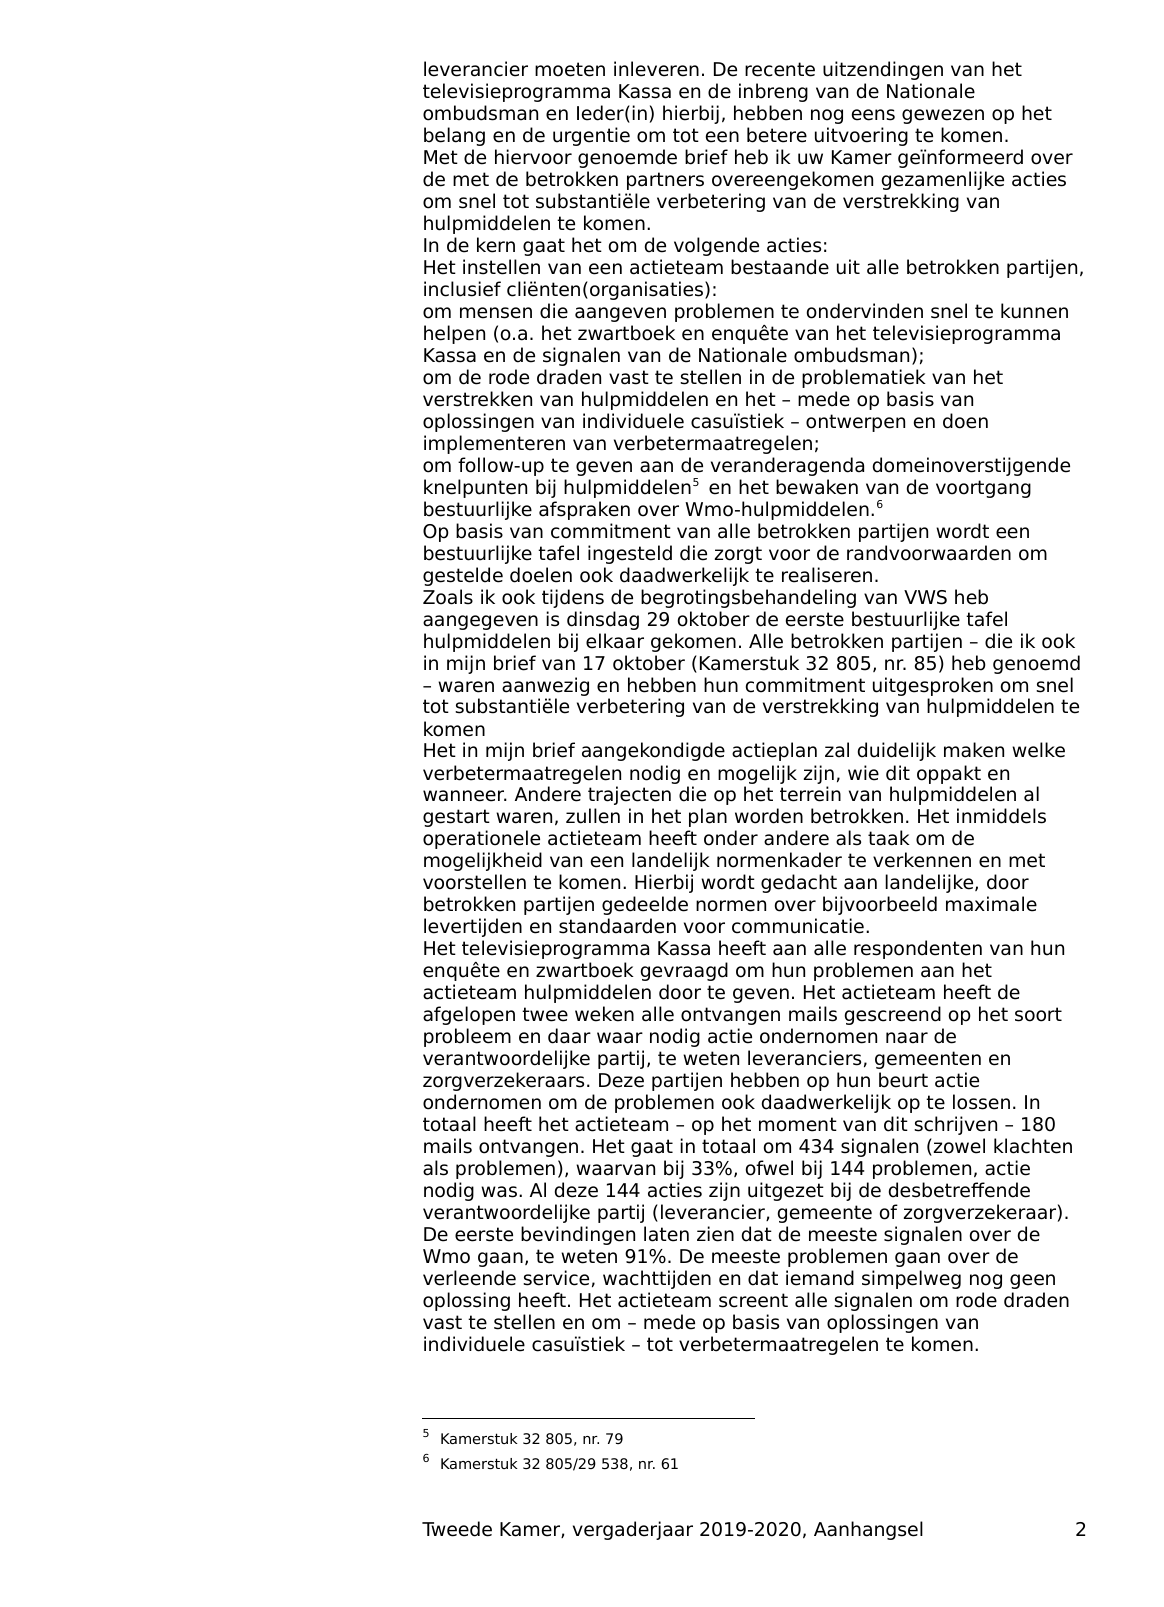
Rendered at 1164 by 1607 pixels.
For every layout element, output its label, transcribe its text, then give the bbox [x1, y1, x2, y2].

text om mensen die aangeven problemen te ondervinden snel te kunnen helpen (o.a. het zwartboek en enquête van het televisieprogramma Kassa en de signalen van de Nationale ombudsman); [422, 301, 1087, 367]
text In de kern gaat het om de volgende acties: [422, 235, 1087, 257]
text Kamerstuk 32 805/29 538, nr. 61 [422, 1452, 1087, 1474]
text Het televisieprogramma Kassa heeft aan alle respondenten van hun enquête en zwartboek gevraagd om hun problemen aan het actieteam hulpmiddelen door te geven. Het actieteam heeft de afgelopen twee weken alle ontvangen mails gescreend op het soort probleem en daar waar nodig actie ondernomen naar de verantwoordelijke partij, te weten leveranciers, gemeenten en zorgverzekeraars. Deze partijen hebben op hun beurt actie ondernomen om de problemen ook daadwerkelijk op te lossen. In totaal heeft het actieteam – op het moment van dit schrijven – 180 mails ontvangen. Het gaat in totaal om 434 signalen (zowel klachten als problemen), waarvan bij 33%, ofwel bij 144 problemen, actie nodig was. Al deze 144 acties zijn uitgezet bij de desbetreffende verantwoordelijke partij (leverancier, gemeente of zorgverzekeraar). De eerste bevindingen laten zien dat de meeste signalen over de Wmo gaan, te weten 91%. De meeste problemen gaan over de verleende service, wachttijden en dat iemand simpelweg nog geen oplossing heeft. Het actieteam screent alle signalen om rode draden vast te stellen en om – mede op basis van oplossingen van individuele casuïstiek – tot verbetermaatregelen te komen. [422, 938, 1087, 1356]
text Kamerstuk 32 805, nr. 79 [422, 1427, 1087, 1449]
text Zoals ik ook tijdens de begrotingsbehandeling van VWS heb aangegeven is dinsdag 29 oktober de eerste bestuurlijke tafel hulpmiddelen bij elkaar gekomen. Alle betrokken partijen – die ik ook in mijn brief van 17 oktober (Kamerstuk 32 805, nr. 85) heb genoemd – waren aanwezig en hebben hun commitment uitgesproken om snel tot substantiële verbetering van de verstrekking van hulpmiddelen te komen [422, 587, 1087, 740]
text Het instellen van een actieteam bestaande uit alle betrokken partijen, inclusief cliënten(organisaties): [422, 257, 1087, 301]
text Op basis van commitment van alle betrokken partijen wordt een bestuurlijke tafel ingesteld die zorgt voor de randvoorwaarden om gestelde doelen ook daadwerkelijk te realiseren. [422, 521, 1087, 587]
text om follow-up te geven aan de veranderagenda domeinoverstijgende knelpunten bij hulpmiddelen en het bewaken van de voortgang bestuurlijke afspraken over Wmo-hulpmiddelen. [422, 455, 1087, 521]
text om de rode draden vast te stellen in de problematiek van het verstrekken van hulpmiddelen en het – mede op basis van oplossingen van individuele casuïstiek – ontwerpen en doen implementeren van verbetermaatregelen; [422, 367, 1087, 455]
text Het in mijn brief aangekondigde actieplan zal duidelijk maken welke verbetermaatregelen nodig en mogelijk zijn, wie dit oppakt en wanneer. Andere trajecten die op het terrein van hulpmiddelen al gestart waren, zullen in het plan worden betrokken. Het inmiddels operationele actieteam heeft onder andere als taak om de mogelijkheid van een landelijk normenkader te verkennen en met voorstellen te komen. Hierbij wordt gedacht aan landelijke, door betrokken partijen gedeelde normen over bijvoorbeeld maximale levertijden en standaarden voor communicatie. [422, 740, 1087, 938]
text leverancier moeten inleveren. De recente uitzendingen van het televisieprogramma Kassa en de inbreng van de Nationale ombudsman en Ieder(in) hierbij, hebben nog eens gewezen op het belang en de urgentie om tot een betere uitvoering te komen. [422, 59, 1087, 147]
text Met de hiervoor genoemde brief heb ik uw Kamer geïnformeerd over de met de betrokken partners overeengekomen gezamenlijke acties om snel tot substantiële verbetering van de verstrekking van hulpmiddelen te komen. [422, 147, 1087, 235]
